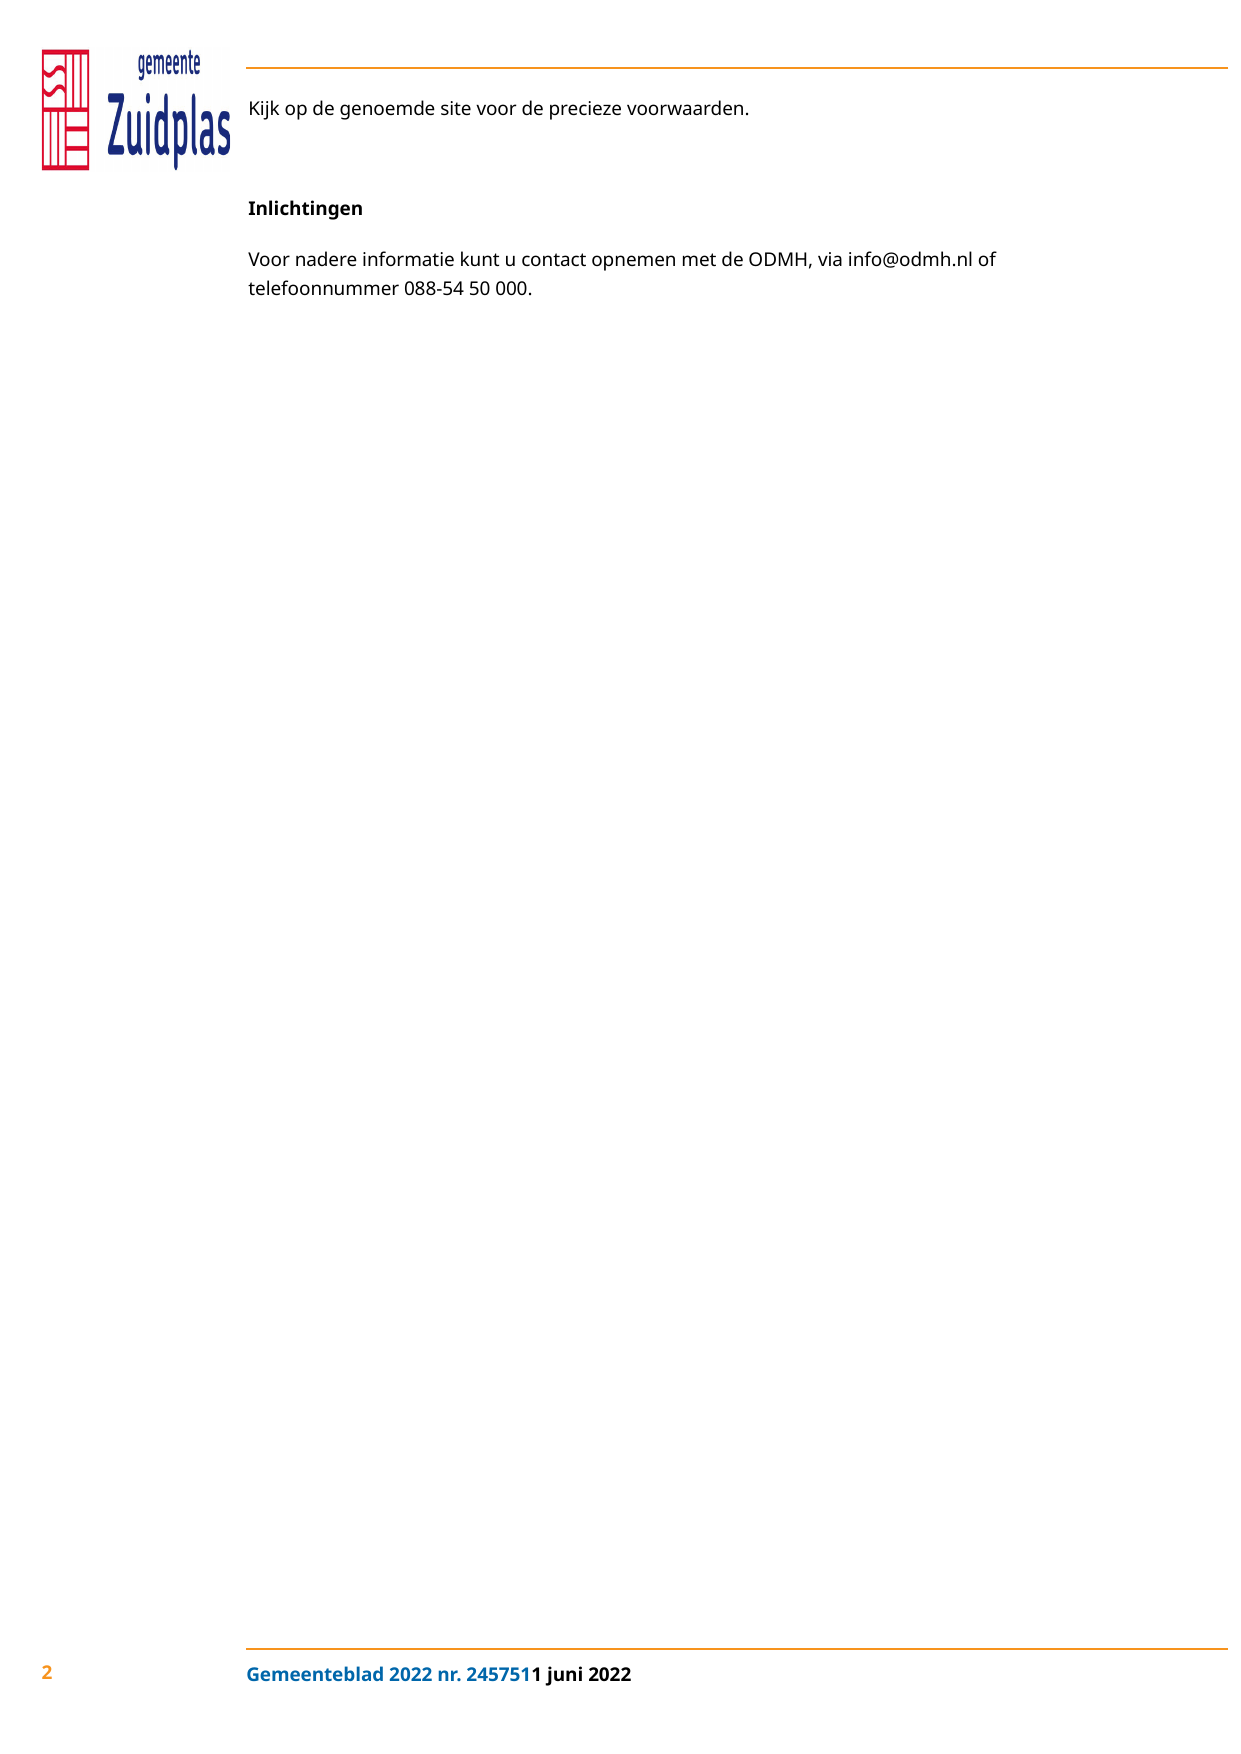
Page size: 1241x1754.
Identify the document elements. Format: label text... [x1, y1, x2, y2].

text Inlichtingen [248, 196, 1152, 221]
text Voor nadere informatie kunt u contact opnemen met de ODMH, via info@odmh.nl of telefoonnummer 088-54 50 000. [248, 246, 1152, 301]
text Kijk op de genoemde site voor de precieze voorwaarden. [248, 95, 1152, 121]
picture [41, 47, 231, 172]
